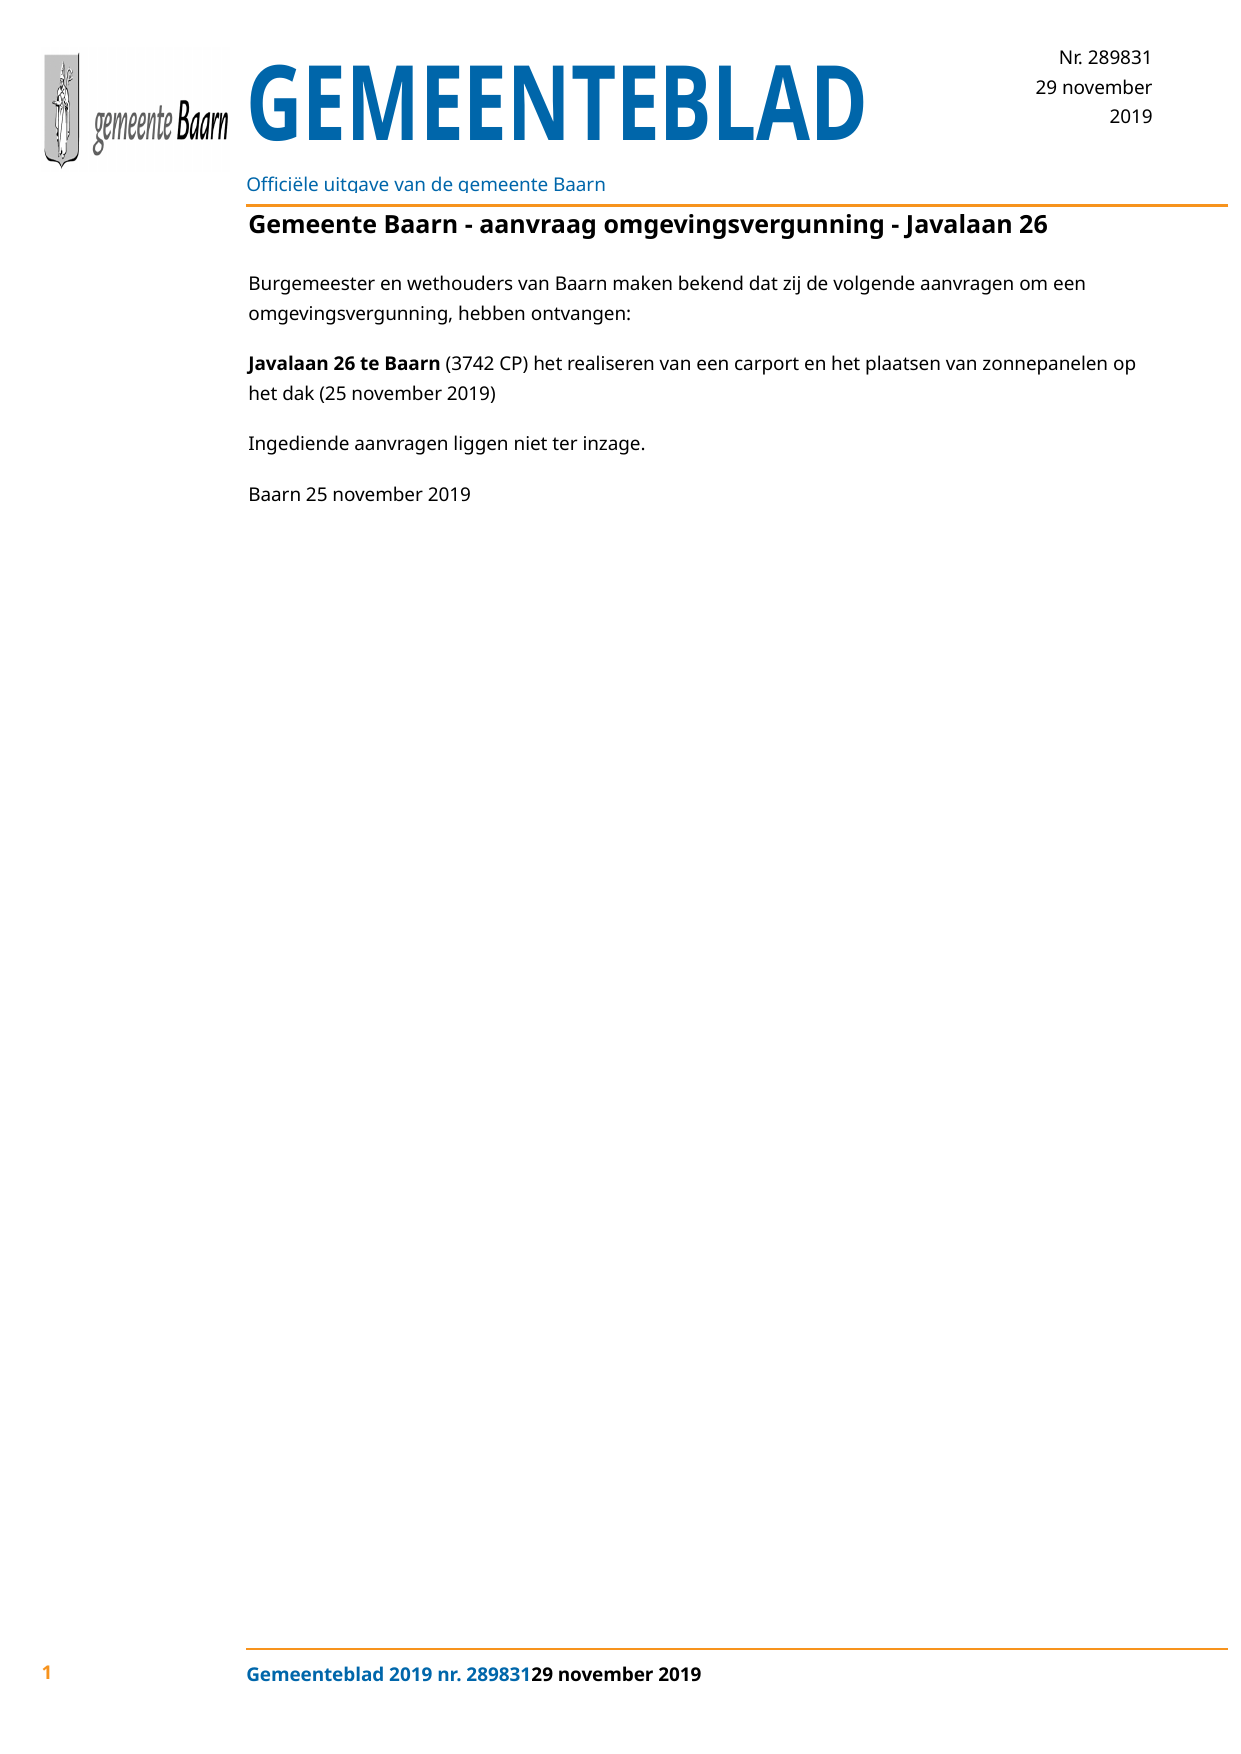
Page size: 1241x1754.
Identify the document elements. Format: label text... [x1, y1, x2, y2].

text Burgemeester en wethouders van Baarn maken bekend dat zij de volgende aanvragen om een omgevingsvergunning, hebben ontvangen: [248, 270, 1152, 326]
text Gemeente Baarn - aanvraag omgevingsvergunning - Javalaan 26 [248, 207, 1152, 241]
text Javalaan 26 te Baarn (3742 CP) het realiseren van een carport en het plaatsen van zonnepanelen op het dak (25 november 2019) [248, 350, 1152, 406]
text Ingediende aanvragen liggen niet ter inzage. [248, 430, 1152, 456]
picture [41, 47, 231, 172]
text Baarn 25 november 2019 [248, 481, 1152, 506]
